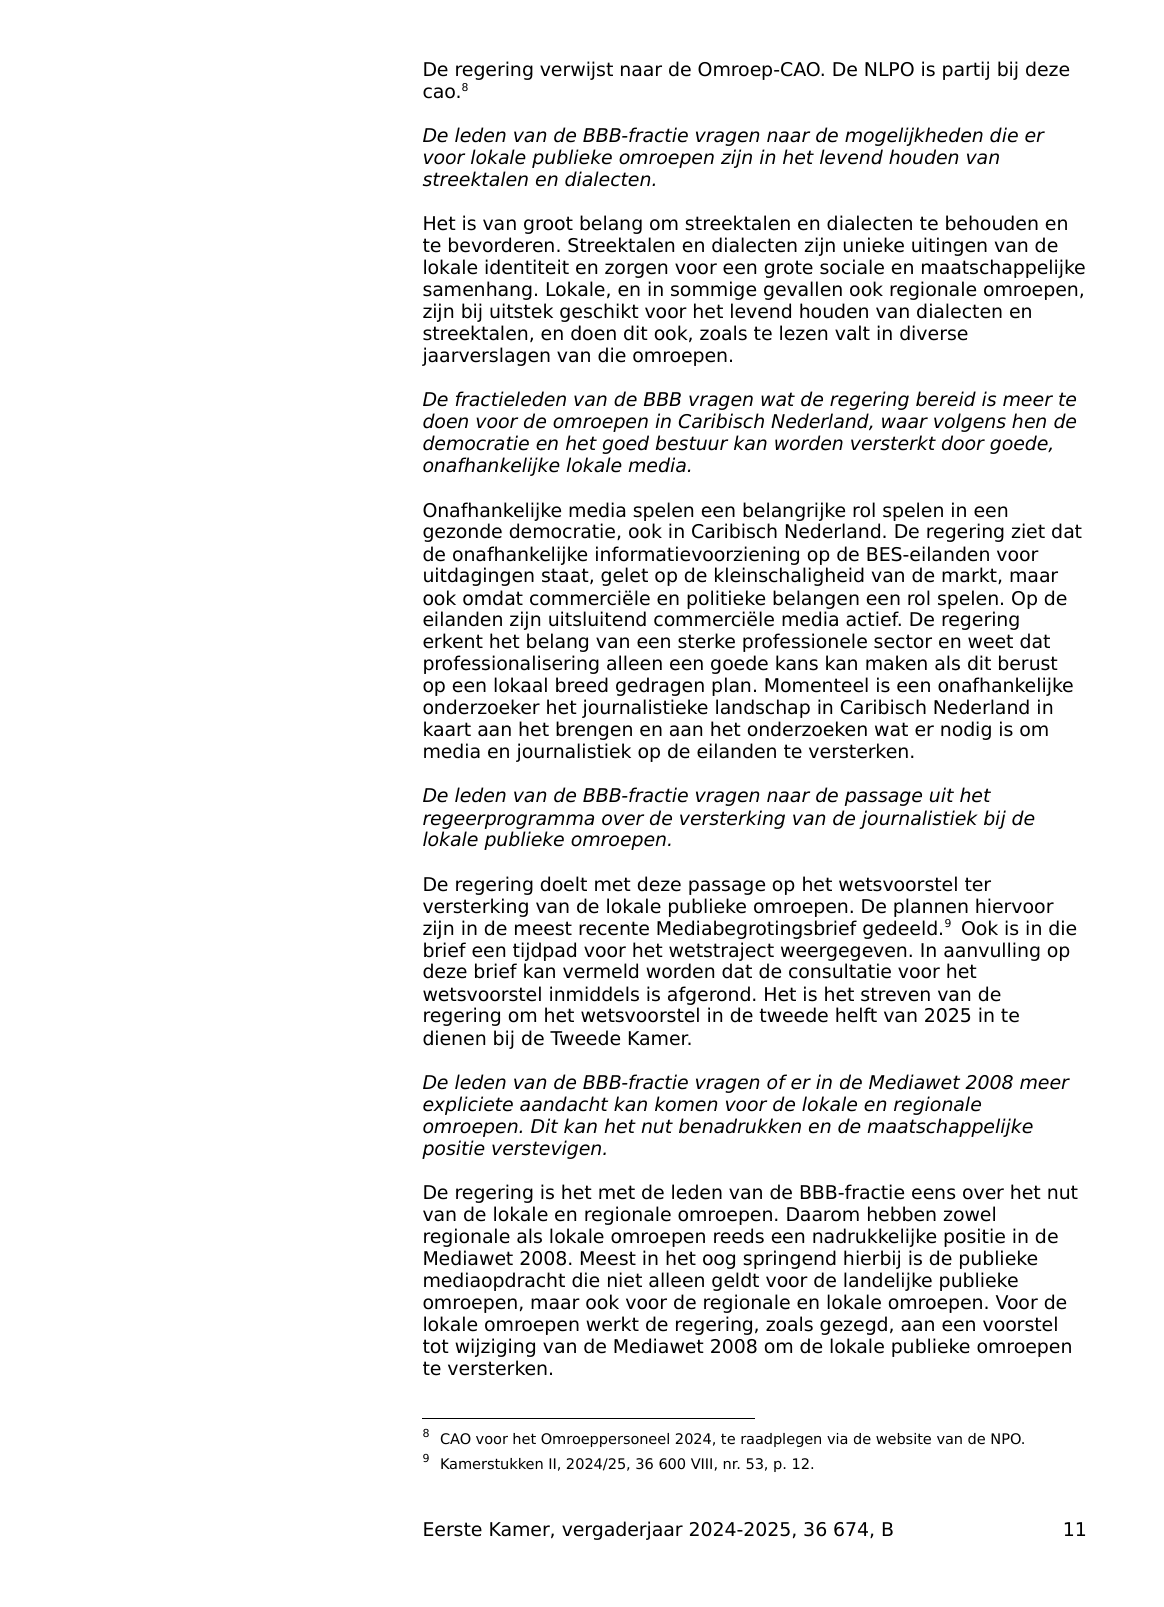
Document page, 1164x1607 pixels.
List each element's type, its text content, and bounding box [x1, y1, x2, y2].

text Kamerstukken II, 2024/25, 36 600 VIII, nr. 53, p. 12. [422, 1452, 1087, 1474]
text CAO voor het Omroeppersoneel 2024, te raadplegen via de website van de NPO. [422, 1427, 1087, 1449]
text De leden van de BBB-fractie vragen naar de passage uit het regeerprogramma over de versterking van de journalistiek bij de lokale publieke omroepen. [422, 785, 1087, 851]
text De leden van de BBB-fractie vragen of er in de Mediawet 2008 meer expliciete aandacht kan komen voor de lokale en regionale omroepen. Dit kan het nut benadrukken en de maatschappelijke positie verstevigen. [422, 1072, 1087, 1159]
text Onafhankelijke media spelen een belangrijke rol spelen in een gezonde democratie, ook in Caribisch Nederland. De regering ziet dat de onafhankelijke informatievoorziening op de BES-eilanden voor uitdagingen staat, gelet op de kleinschaligheid van de markt, maar ook omdat commerciële en politieke belangen een rol spelen. Op de eilanden zijn uitsluitend commerciële media actief. De regering erkent het belang van een sterke professionele sector en weet dat professionalisering alleen een goede kans kan maken als dit berust op een lokaal breed gedragen plan. Momenteel is een onafhankelijke onderzoeker het journalistieke landschap in Caribisch Nederland in kaart aan het brengen en aan het onderzoeken wat er nodig is om media en journalistiek op de eilanden te versterken. [422, 499, 1087, 763]
text Het is van groot belang om streektalen en dialecten te behouden en te bevorderen. Streektalen en dialecten zijn unieke uitingen van de lokale identiteit en zorgen voor een grote sociale en maatschappelijke samenhang. Lokale, en in sommige gevallen ook regionale omroepen, zijn bij uitstek geschikt voor het levend houden van dialecten en streektalen, en doen dit ook, zoals te lezen valt in diverse jaarverslagen van die omroepen. [422, 213, 1087, 367]
text De fractieleden van de BBB vragen wat de regering bereid is meer te doen voor de omroepen in Caribisch Nederland, waar volgens hen de democratie en het goed bestuur kan worden versterkt door goede, onafhankelijke lokale media. [422, 389, 1087, 477]
text De regering verwijst naar de Omroep-CAO. De NLPO is partij bij deze cao. [422, 59, 1087, 103]
text De regering is het met de leden van de BBB-fractie eens over het nut van de lokale en regionale omroepen. Daarom hebben zowel regionale als lokale omroepen reeds een nadrukkelijke positie in de Mediawet 2008. Meest in het oog springend hierbij is de publieke mediaopdracht die niet alleen geldt voor de landelijke publieke omroepen, maar ook voor de regionale en lokale omroepen. Voor de lokale omroepen werkt de regering, zoals gezegd, aan een voorstel tot wijziging van de Mediawet 2008 om de lokale publieke omroepen te versterken. [422, 1182, 1087, 1379]
text De regering doelt met deze passage op het wetsvoorstel ter versterking van de lokale publieke omroepen. De plannen hiervoor zijn in de meest recente Mediabegrotingsbrief gedeeld. Ook is in die brief een tijdpad voor het wetstraject weergegeven. In aanvulling op deze brief kan vermeld worden dat de consultatie voor het wetsvoorstel inmiddels is afgerond. Het is het streven van de regering om het wetsvoorstel in de tweede helft van 2025 in te dienen bij de Tweede Kamer. [422, 873, 1087, 1049]
text De leden van de BBB-fractie vragen naar de mogelijkheden die er voor lokale publieke omroepen zijn in het levend houden van streektalen en dialecten. [422, 125, 1087, 191]
